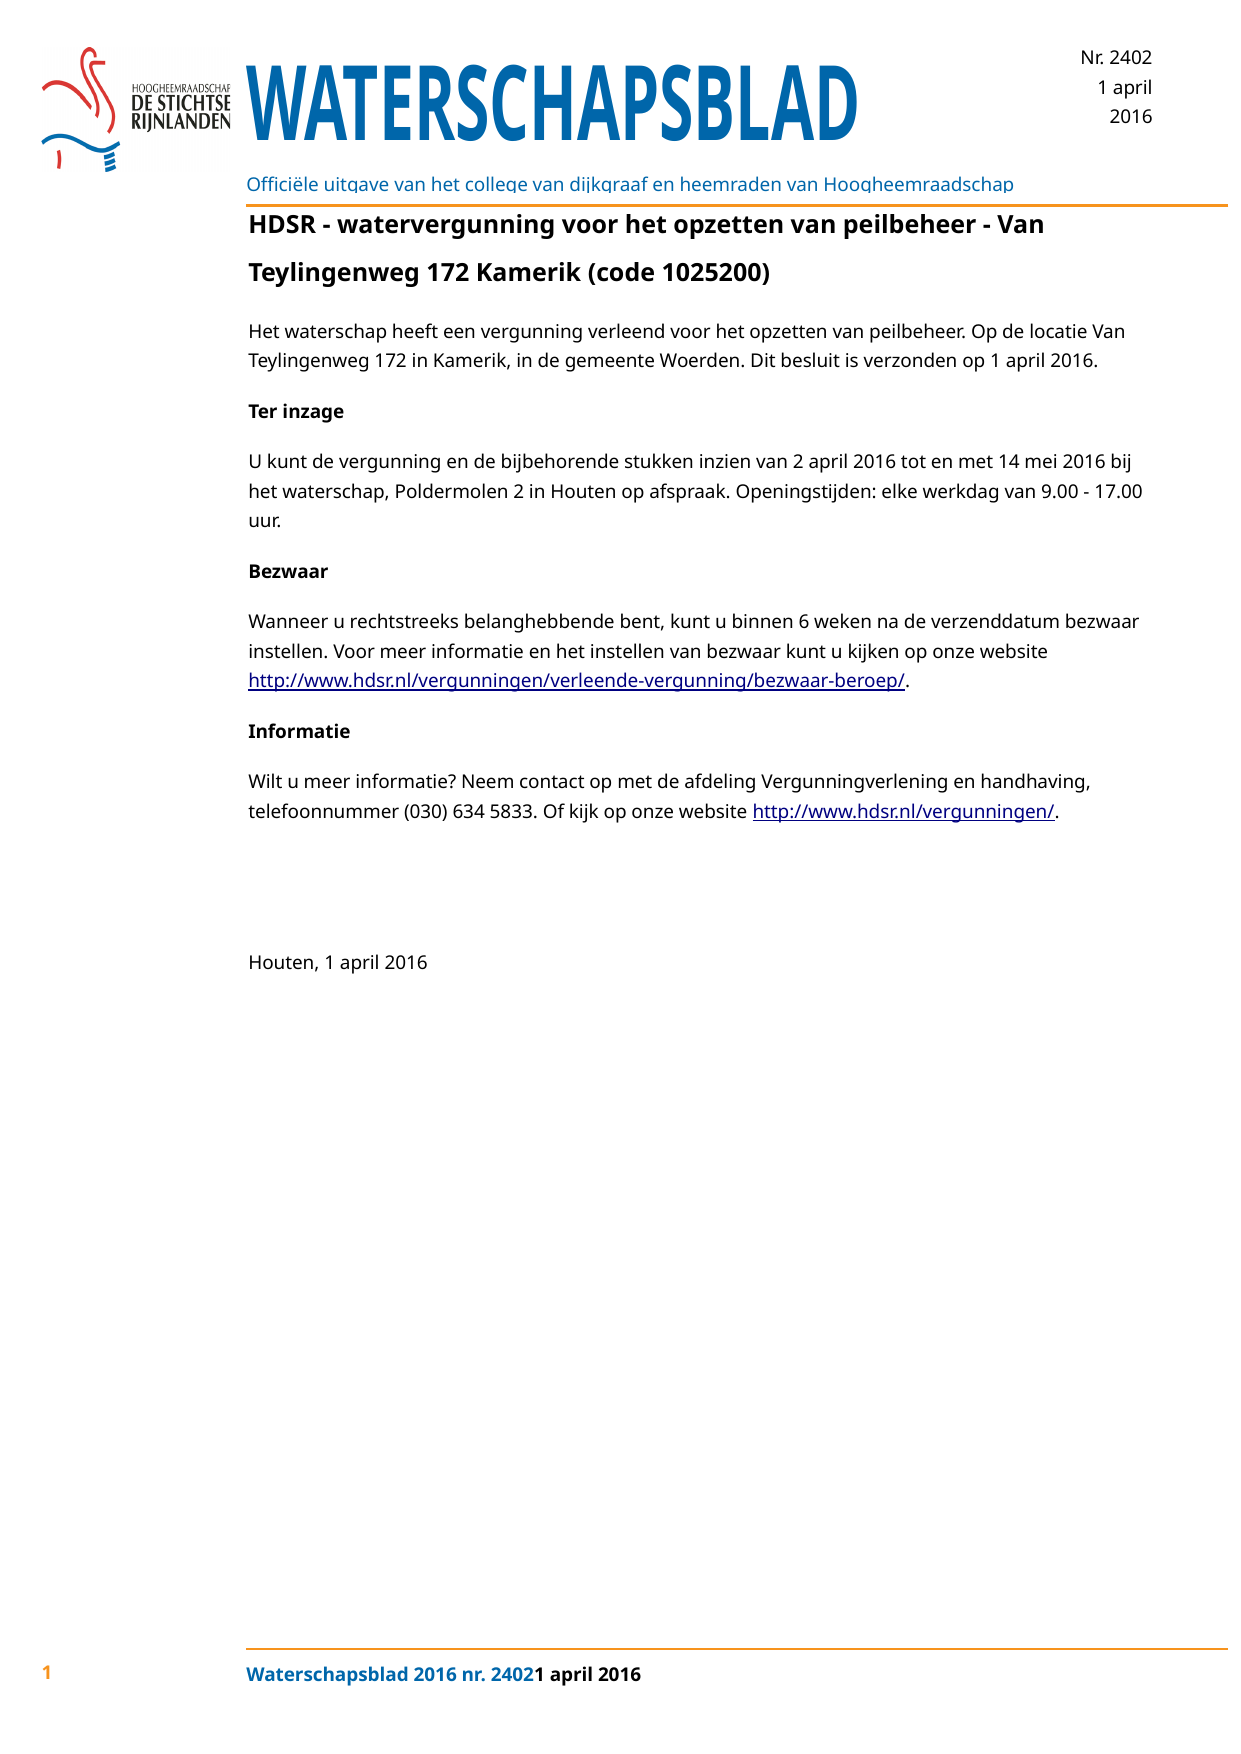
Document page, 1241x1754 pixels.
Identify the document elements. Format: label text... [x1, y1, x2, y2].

text Wilt u meer informatie? Neem contact op met de afdeling Vergunningverlening en handhaving, telefoonnummer (030) 634 5833. Of kijk op onze website http://www.hdsr.nl/vergunningen/. [248, 768, 1152, 824]
text Houten, 1 april 2016 [248, 949, 1152, 975]
text Informatie [248, 718, 1152, 744]
text Bezwaar [248, 558, 1152, 584]
text U kunt de vergunning en de bijbehorende stukken inzien van 2 april 2016 tot en met 14 mei 2016 bij het waterschap, Poldermolen 2 in Houten op afspraak. Openingstijden: elke werkdag van 9.00 - 17.00 uur. [248, 448, 1152, 533]
text Het waterschap heeft een vergunning verleend voor het opzetten van peilbeheer. Op de locatie Van Teylingenweg 172 in Kamerik, in de gemeente Woerden. Dit besluit is verzonden op 1 april 2016. [248, 318, 1152, 373]
text Wanneer u rechtstreeks belanghebbende bent, kunt u binnen 6 weken na de verzenddatum bezwaar instellen. Voor meer informatie en het instellen van bezwaar kunt u kijken op onze website http://www.hdsr.nl/vergunningen/verleende-vergunning/bezwaar-beroep/. [248, 608, 1152, 693]
text HDSR - watervergunning voor het opzetten van peilbeheer - Van Teylingenweg 172 Kamerik (code 1025200) [248, 207, 1152, 288]
picture [41, 47, 231, 172]
text Ter inzage [248, 398, 1152, 424]
